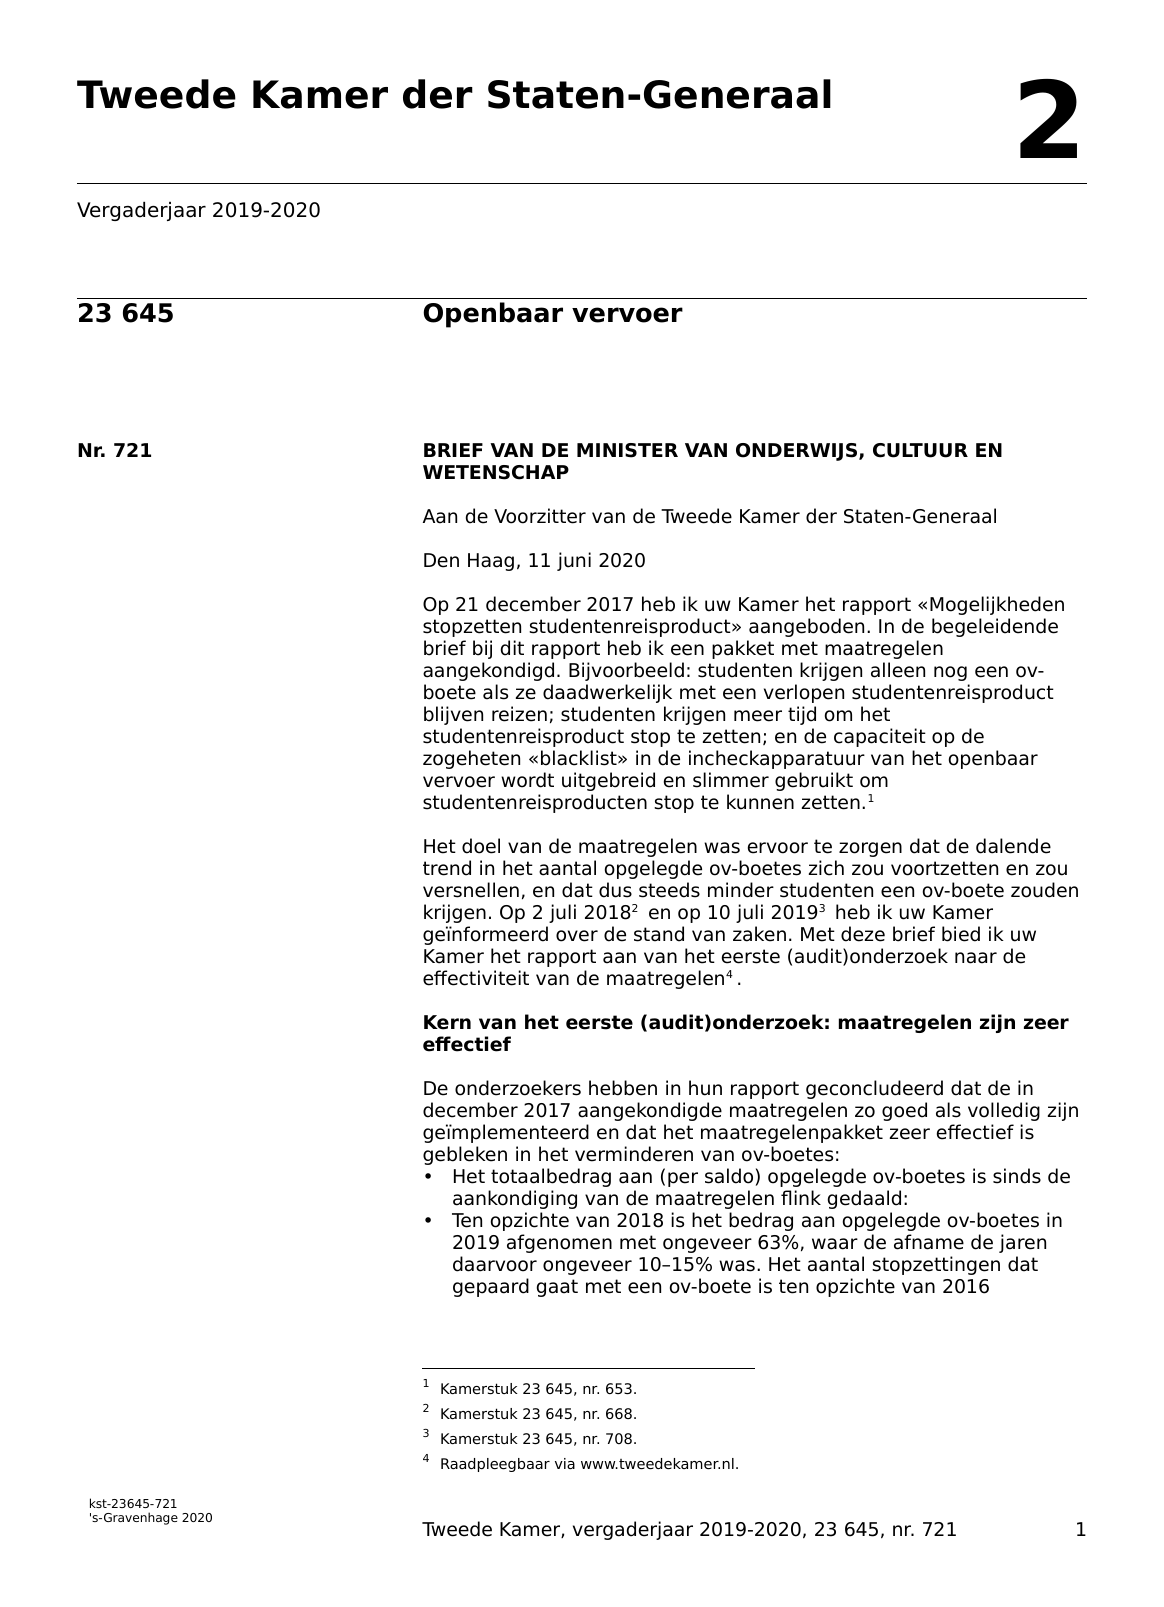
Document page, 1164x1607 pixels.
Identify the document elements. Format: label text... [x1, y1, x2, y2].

subtitle Kern van het eerste (audit)onderzoek: maatregelen zijn zeer effectief [422, 1012, 1087, 1056]
table_header Tweede Kamer der Staten-Generaal [77, 59, 886, 183]
text Het doel van de maatregelen was ervoor te zorgen dat de dalende trend in het aantal opgelegde ov-boetes zich zou voortzetten en zou versnellen, en dat dus steeds minder studenten een ov-boete zouden krijgen. Op 2 juli 2018 en op 10 juli 2019 heb ik uw Kamer geïnformeerd over de stand van zaken. Met deze brief bied ik uw Kamer het rapport aan van het eerste (audit)onderzoek naar de effectiviteit van de maatregelen. [422, 836, 1087, 990]
table_header 2 [886, 59, 1087, 183]
text Kamerstuk 23 645, nr. 708. [422, 1427, 1087, 1449]
text kst-23645-721 [88, 1497, 323, 1511]
text Op 21 december 2017 heb ik uw Kamer het rapport «Mogelijkheden stopzetten studentenreisproduct» aangeboden. In de begeleidende brief bij dit rapport heb ik een pakket met maatregelen aangekondigd. Bijvoorbeeld: studenten krijgen alleen nog een ov-boete als ze daadwerkelijk met een verlopen studentenreisproduct blijven reizen; studenten krijgen meer tijd om het studentenreisproduct stop te zetten; en de capaciteit op de zogeheten «blacklist» in de incheckapparatuur van het openbaar vervoer wordt uitgebreid en slimmer gebruikt om studentenreisproducten stop te kunnen zetten. [422, 594, 1087, 814]
text Aan de Voorzitter van de Tweede Kamer der Staten-Generaal [422, 506, 1087, 528]
text De onderzoekers hebben in hun rapport geconcludeerd dat de in december 2017 aangekondigde maatregelen zo goed als volledig zijn geïmplementeerd en dat het maatregelenpakket zeer effectief is gebleken in het verminderen van ov-boetes: [422, 1078, 1087, 1166]
text Kamerstuk 23 645, nr. 668. [422, 1402, 1087, 1424]
text 's-Gravenhage 2020 [88, 1511, 323, 1525]
subtitle Nr. 721 BRIEF VAN DE MINISTER VAN ONDERWIJS, CULTUUR EN WETENSCHAP [77, 440, 1087, 484]
text Raadpleegbaar via www.tweedekamer.nl. [422, 1452, 1087, 1474]
table_cell Vergaderjaar 2019-2020 [77, 184, 1087, 298]
text • Ten opzichte van 2018 is het bedrag aan opgelegde ov-boetes in 2019 afgenomen met ongeveer 63%, waar de afname de jaren daarvoor ongeveer 10–15% was. Het aantal stopzettingen dat gepaard gaat met een ov-boete is ten opzichte van 2016 [422, 1210, 1087, 1298]
text Den Haag, 11 juni 2020 [422, 550, 1087, 572]
text • Het totaalbedrag aan (per saldo) opgelegde ov-boetes is sinds de aankondiging van de maatregelen flink gedaald: [422, 1166, 1087, 1210]
text Kamerstuk 23 645, nr. 653. [422, 1377, 1087, 1399]
subtitle 23 645 Openbaar vervoer [77, 299, 1087, 329]
